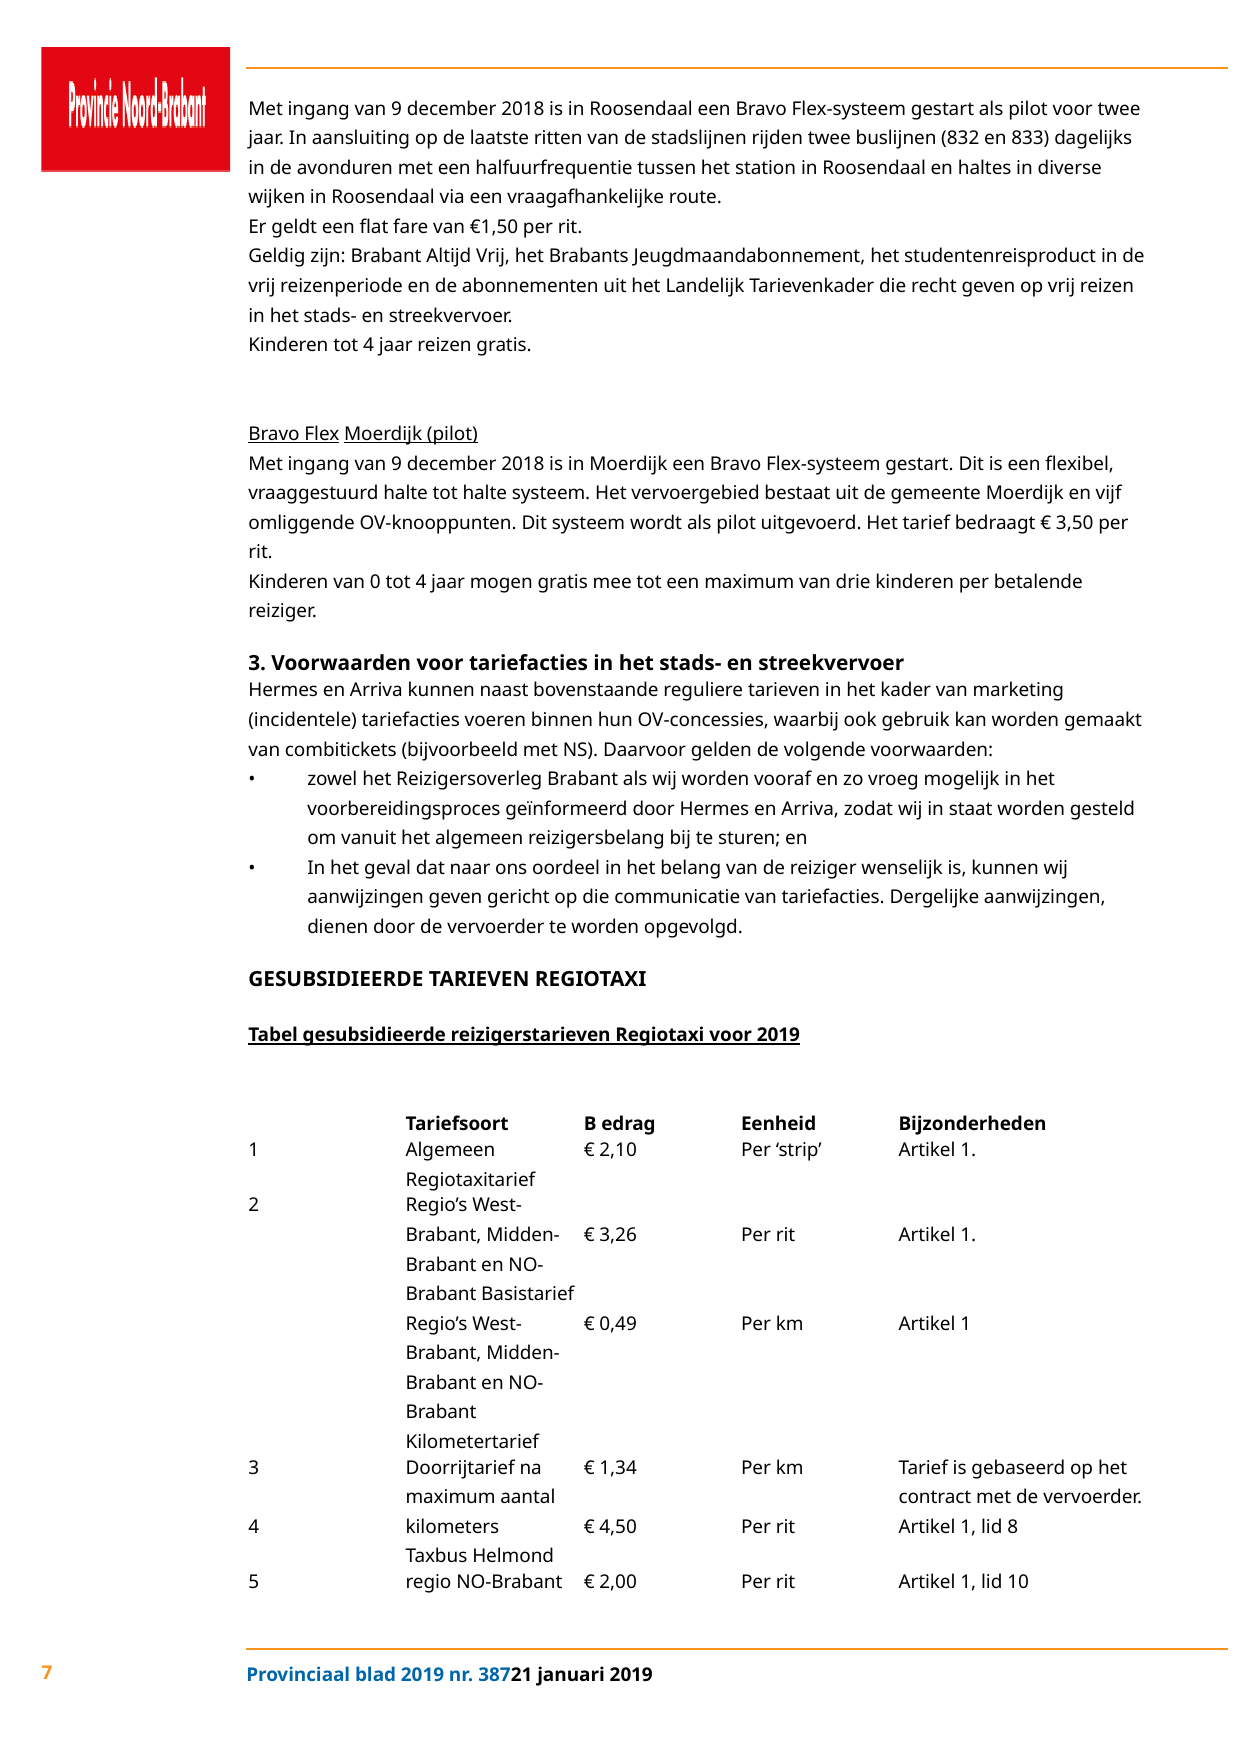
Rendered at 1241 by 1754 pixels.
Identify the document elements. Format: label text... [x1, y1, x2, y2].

table_cell € 2,10 [584, 1136, 741, 1192]
table_cell Per km Per rit [741, 1454, 898, 1568]
table_cell Artikel 1. Artikel 1 [898, 1192, 1152, 1454]
list In het geval dat naar ons oordeel in het belang van de reiziger wenselijk is, kunnen wij aanwijzingen geven gericht op die communicatie van tariefacties. Dergelijke aanwijzingen, dienen door de vervoerder te worden opgevolgd. [248, 854, 1152, 939]
text Geldig zijn: Brabant Altijd Vrij, het Brabants Jeugdmaandabonnement, het studentenreisproduct in de vrij reizenperiode en de abonnementen uit het Landelijk Tarievenkader die recht geven op vrij reizen in het stads- en streekvervoer. [248, 243, 1152, 328]
table_cell Per rit Per km [741, 1192, 898, 1454]
table_cell Regio’s West-Brabant, Midden-Brabant en NO-Brabant Basistarief Regio’s West-Brabant, Midden-Brabant en NO-Brabant Kilometertarief [405, 1192, 583, 1454]
text Er geldt een flat fare van €1,50 per rit. [248, 213, 1152, 239]
table_cell Algemeen Regiotaxitarief [405, 1136, 583, 1192]
list zowel het Reizigersoverleg Brabant als wij worden vooraf en zo vroeg mogelijk in het voorbereidingsproces geïnformeerd door Hermes en Arriva, zodat wij in staat worden gesteld om vanuit het algemeen reizigersbelang bij te sturen; en [248, 765, 1152, 850]
text Kinderen tot 4 jaar reizen gratis. [248, 331, 1152, 357]
table_header Eenheid [741, 1111, 898, 1136]
table_cell 3 4 [248, 1454, 405, 1568]
table_header [248, 1111, 405, 1136]
table_cell € 3,26 € 0,49 [584, 1192, 741, 1454]
table_cell € 2,00 [584, 1569, 741, 1594]
table_cell Per ‘strip’ [741, 1136, 898, 1192]
text 3. Voorwaarden voor tariefacties in het stads- en streekvervoer [248, 648, 1152, 677]
table_cell 1 [248, 1136, 405, 1192]
text Bravo Flex Moerdijk (pilot) [248, 420, 1152, 446]
table_cell 2 [248, 1192, 405, 1454]
text Met ingang van 9 december 2018 is in Roosendaal een Bravo Flex-systeem gestart als pilot voor twee jaar. In aansluiting op de laatste ritten van de stadslijnen rijden twee buslijnen (832 en 833) dagelijks in de avonduren met een halfuurfrequentie tussen het station in Roosendaal en haltes in diverse wijken in Roosendaal via een vraagafhankelijke route. [248, 95, 1152, 209]
text Kinderen van 0 tot 4 jaar mogen gratis mee tot een maximum van drie kinderen per betalende reiziger. [248, 568, 1152, 623]
table_cell Per rit [741, 1569, 898, 1594]
text GESUBSIDIEERDE TARIEVEN REGIOTAXI [248, 964, 1152, 992]
text Tabel gesubsidieerde reizigerstarieven Regiotaxi voor 2019 [248, 1022, 1152, 1047]
table_cell Doorrijtarief na maximum aantal kilometers Taxbus Helmond [405, 1454, 583, 1568]
table_cell regio NO-Brabant [405, 1569, 583, 1594]
table_cell Artikel 1. [898, 1136, 1152, 1192]
picture [41, 47, 231, 172]
table_cell € 1,34 € 4,50 [584, 1454, 741, 1568]
text Met ingang van 9 december 2018 is in Moerdijk een Bravo Flex-systeem gestart. Dit is een flexibel, vraaggestuurd halte tot halte systeem. Het vervoergebied bestaat uit de gemeente Moerdijk en vijf omliggende OV-knooppunten. Dit systeem wordt als pilot uitgevoerd. Het tarief bedraagt € 3,50 per rit. [248, 450, 1152, 564]
table_header Tariefsoort [405, 1111, 583, 1136]
text Hermes en Arriva kunnen naast bovenstaande reguliere tarieven in het kader van marketing (incidentele) tariefacties voeren binnen hun OV-concessies, waarbij ook gebruik kan worden gemaakt van combitickets (bijvoorbeeld met NS). Daarvoor gelden de volgende voorwaarden: [248, 677, 1152, 761]
table_header B edrag [584, 1111, 741, 1136]
table_cell Artikel 1, lid 10 [898, 1569, 1152, 1594]
table_cell 5 [248, 1569, 405, 1594]
table_header Bijzonderheden [898, 1111, 1152, 1136]
table_cell Tarief is gebaseerd op het contract met de vervoerder. Artikel 1, lid 8 [898, 1454, 1152, 1568]
